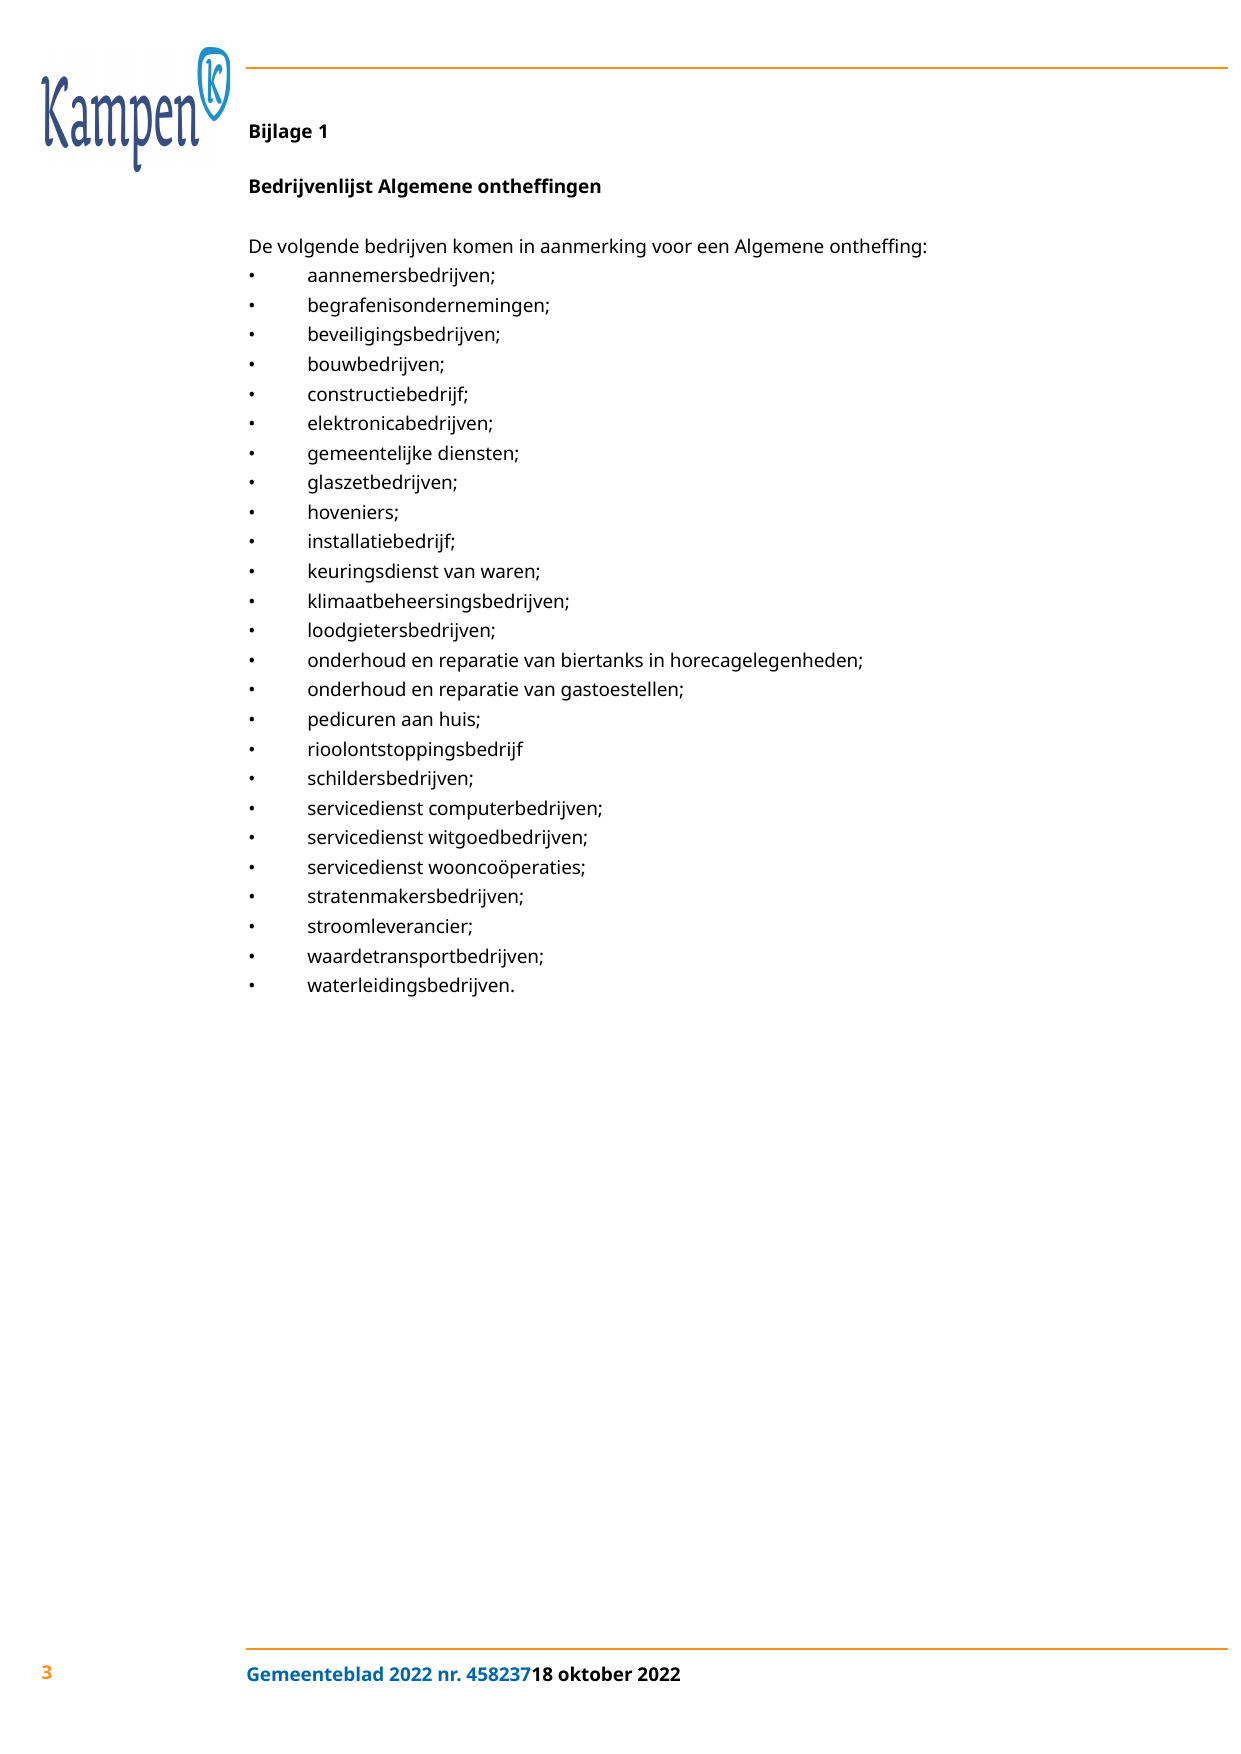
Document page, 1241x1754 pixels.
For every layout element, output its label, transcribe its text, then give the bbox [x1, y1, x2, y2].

list hoveniers; [248, 499, 1152, 525]
text Bijlage 1 [248, 116, 1152, 144]
list elektronicabedrijven; [248, 410, 1152, 436]
list constructiebedrijf; [248, 381, 1152, 407]
list installatiebedrijf; [248, 529, 1152, 554]
list aannemersbedrijven; [248, 262, 1152, 288]
list onderhoud en reparatie van biertanks in horecagelegenheden; [248, 647, 1152, 673]
list gemeentelijke diensten; [248, 440, 1152, 466]
list beveiligingsbedrijven; [248, 322, 1152, 347]
list loodgietersbedrijven; [248, 617, 1152, 643]
list onderhoud en reparatie van gastoestellen; [248, 677, 1152, 702]
list stratenmakersbedrijven; [248, 884, 1152, 909]
list servicedienst computerbedrijven; [248, 795, 1152, 821]
list pedicuren aan huis; [248, 706, 1152, 732]
list rioolontstoppingsbedrijf [248, 736, 1152, 762]
list keuringsdienst van waren; [248, 558, 1152, 584]
list servicedienst wooncoöperaties; [248, 854, 1152, 880]
list servicedienst witgoedbedrijven; [248, 824, 1152, 850]
list waardetransportbedrijven; [248, 943, 1152, 969]
text Bedrijvenlijst Algemene ontheffingen [248, 174, 1152, 199]
list begrafenisondernemingen; [248, 292, 1152, 318]
list waterleidingsbedrijven. [248, 972, 1152, 998]
list schildersbedrijven; [248, 765, 1152, 791]
list bouwbedrijven; [248, 351, 1152, 377]
list klimaatbeheersingsbedrijven; [248, 588, 1152, 614]
picture [41, 47, 231, 172]
list stroomleverancier; [248, 913, 1152, 939]
text De volgende bedrijven komen in aanmerking voor een Algemene ontheffing: [248, 233, 1152, 259]
list glaszetbedrijven; [248, 469, 1152, 495]
